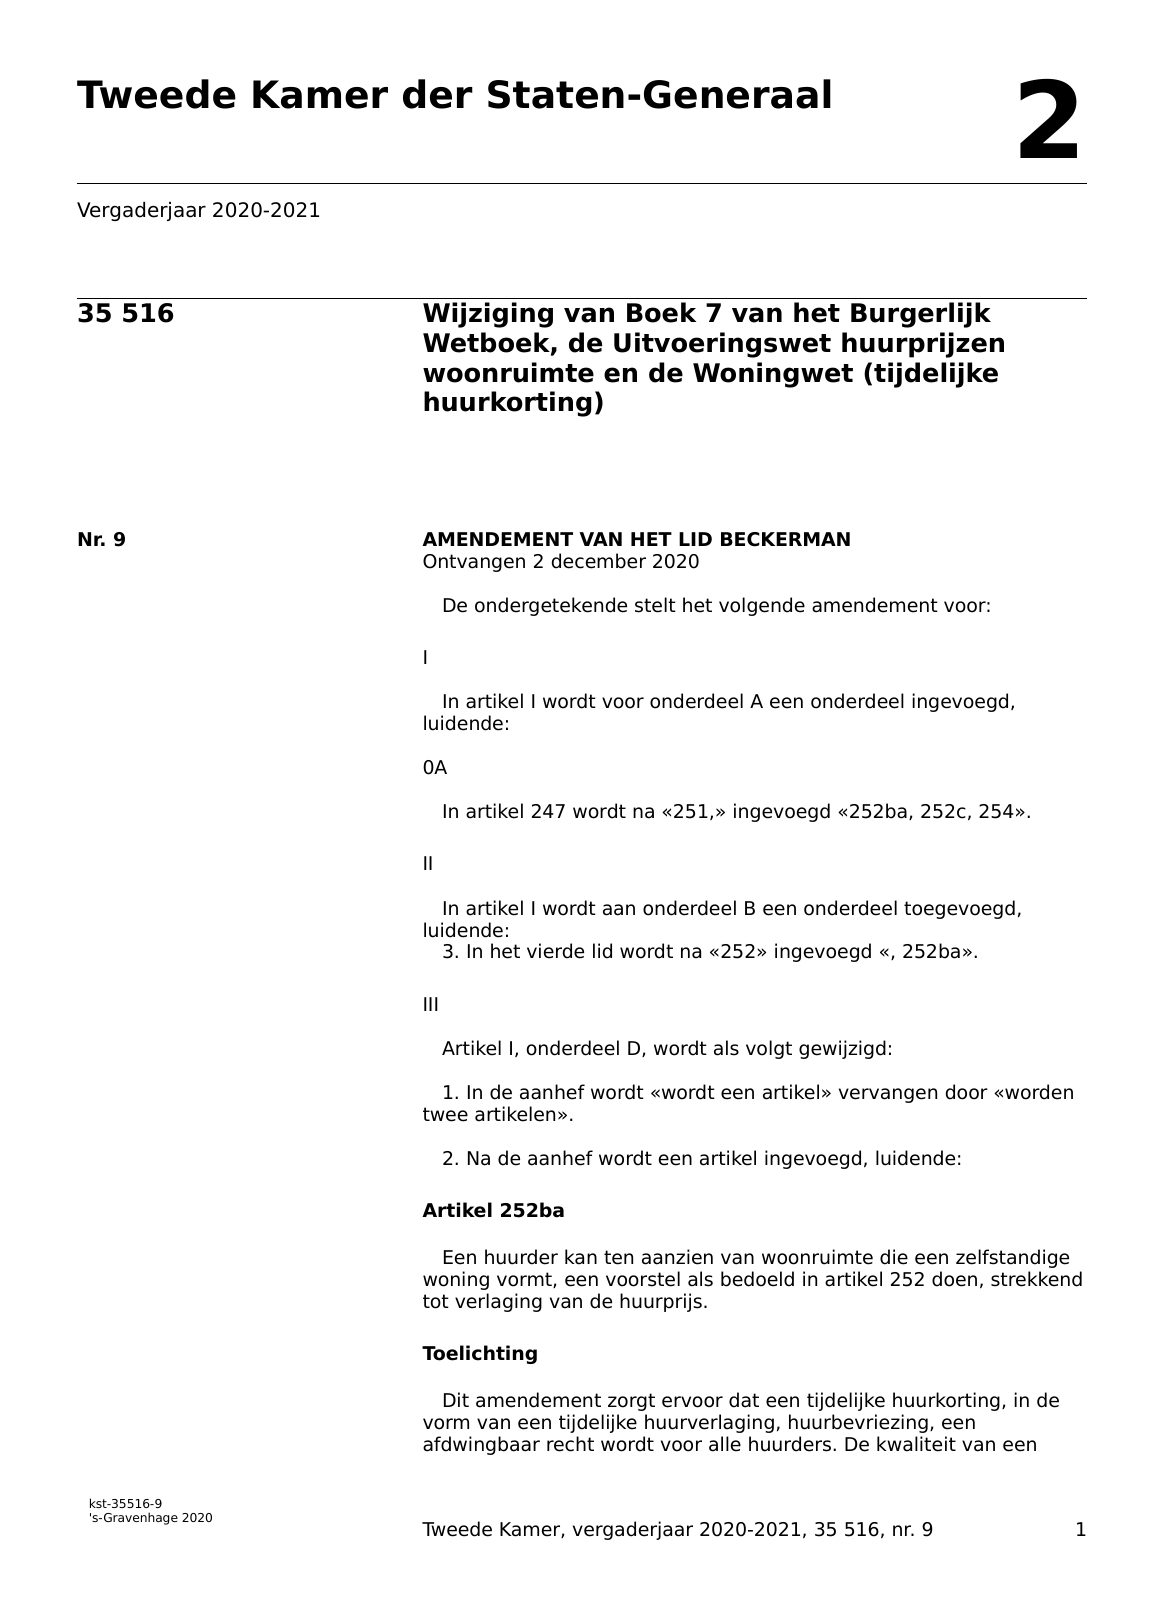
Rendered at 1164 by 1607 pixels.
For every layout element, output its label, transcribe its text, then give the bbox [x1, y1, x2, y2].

text In artikel 247 wordt na «251,» ingevoegd «252ba, 252c, 254». [422, 801, 1087, 823]
text In artikel I wordt voor onderdeel A een onderdeel ingevoegd, luidende: [422, 691, 1087, 735]
subtitle I [422, 647, 1087, 669]
subtitle III [422, 993, 1087, 1015]
text kst-35516-9 [88, 1497, 323, 1511]
table_header 2 [886, 59, 1087, 183]
text 3. In het vierde lid wordt na «252» ingevoegd «, 252ba». [422, 941, 1087, 963]
table_header Tweede Kamer der Staten-Generaal [77, 59, 886, 183]
text Een huurder kan ten aanzien van woonruimte die een zelfstandige woning vormt, een voorstel als bedoeld in artikel 252 doen, strekkend tot verlaging van de huurprijs. [422, 1247, 1087, 1313]
text 's-Gravenhage 2020 [88, 1511, 323, 1525]
text 2. Na de aanhef wordt een artikel ingevoegd, luidende: [422, 1148, 1087, 1170]
text In artikel I wordt aan onderdeel B een onderdeel toegevoegd, luidende: [422, 897, 1087, 941]
subtitle Toelichting [422, 1343, 1087, 1365]
subtitle Artikel 252ba [422, 1200, 1087, 1222]
text Dit amendement zorgt ervoor dat een tijdelijke huurkorting, in de vorm van een tijdelijke huurverlaging, huurbevriezing, een afdwingbaar recht wordt voor alle huurders. De kwaliteit van een [422, 1390, 1087, 1456]
subtitle Nr. 9 AMENDEMENT VAN HET LID BECKERMAN [77, 529, 1087, 551]
text Artikel I, onderdeel D, wordt als volgt gewijzigd: [422, 1038, 1087, 1059]
subtitle II [422, 853, 1087, 875]
text 1. In de aanhef wordt «wordt een artikel» vervangen door «worden twee artikelen». [422, 1082, 1087, 1126]
table_cell Vergaderjaar 2020-2021 [77, 184, 1087, 298]
text De ondergetekende stelt het volgende amendement voor: [422, 595, 1087, 617]
subtitle 35 516 Wijziging van Boek 7 van het Burgerlijk Wetboek, de Uitvoeringswet huurprijzen woonruimte en de Woningwet (tijdelijke huurkorting) [77, 299, 1087, 418]
text 0A [422, 757, 1087, 779]
text Ontvangen 2 december 2020 [422, 551, 1087, 573]
